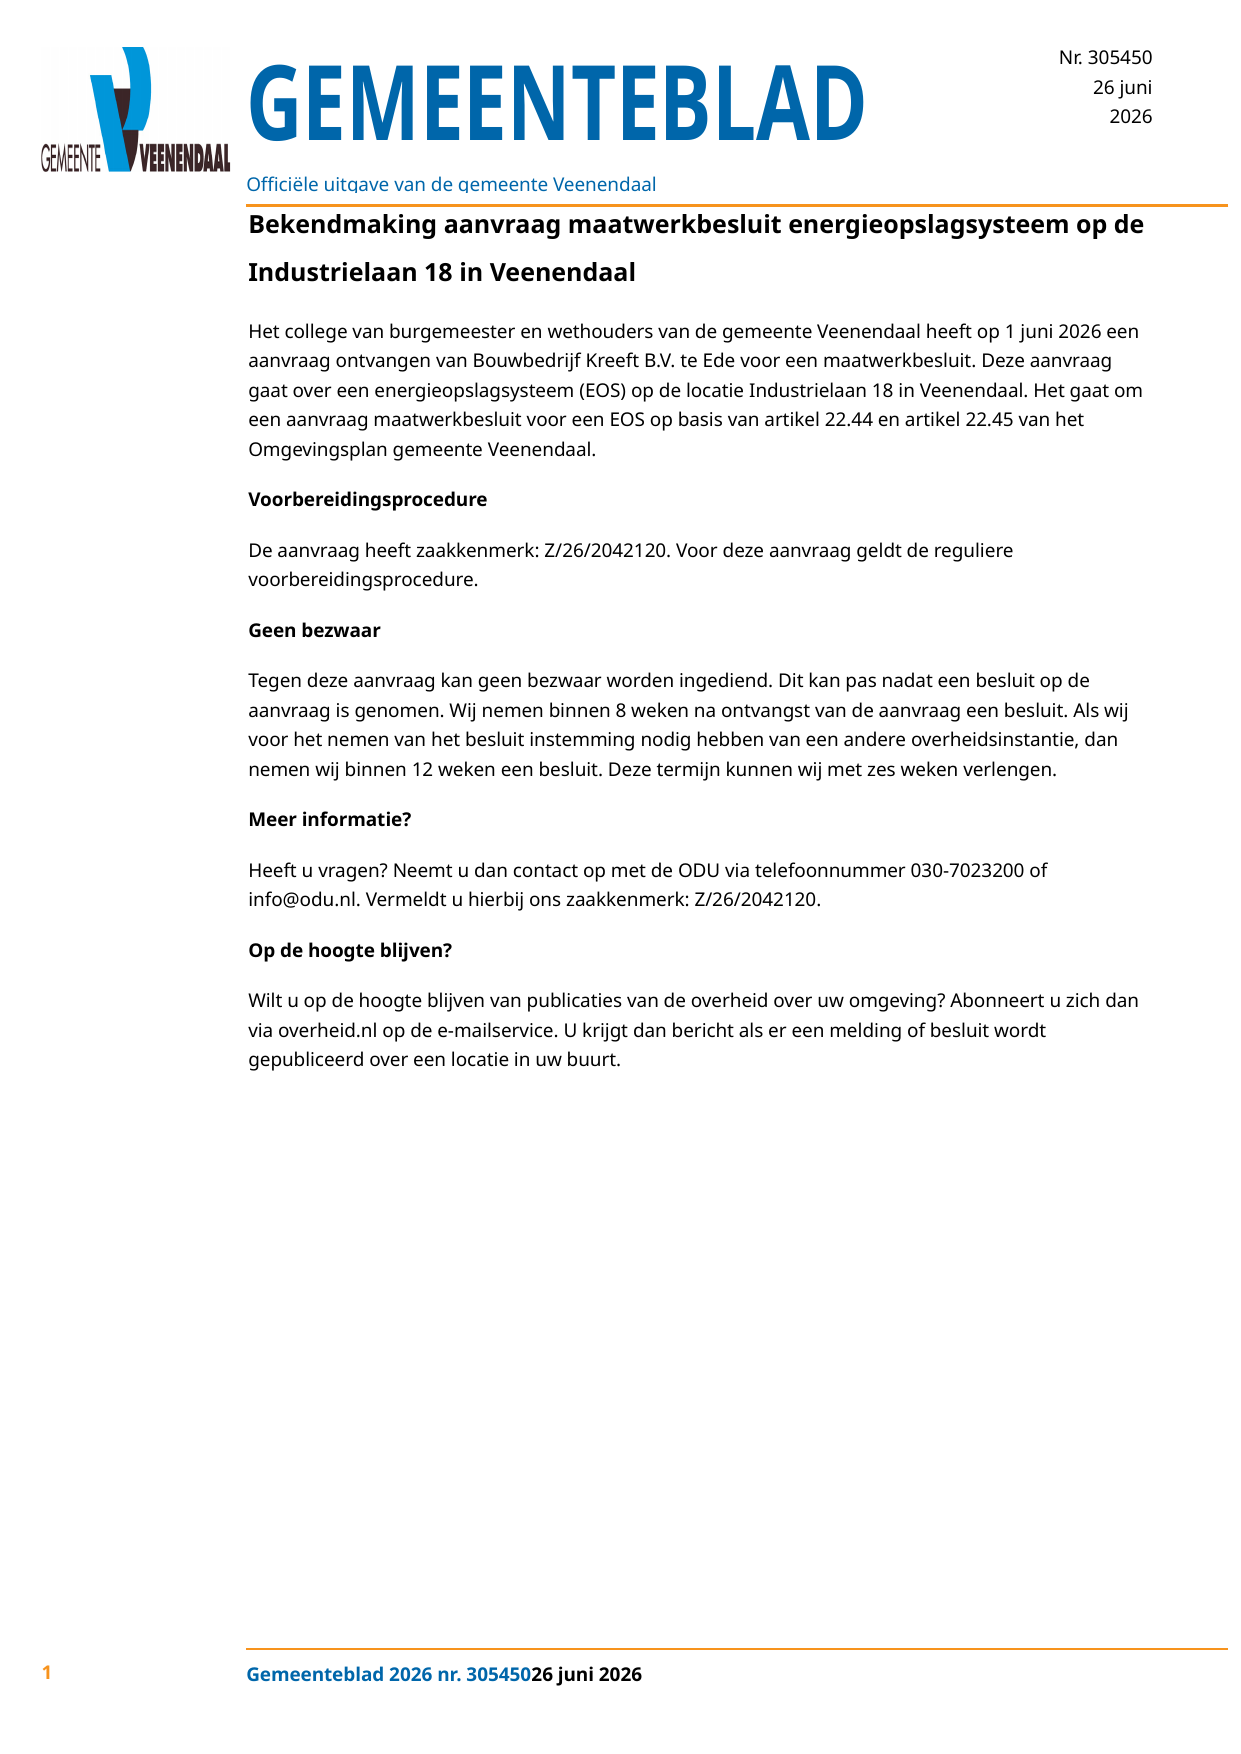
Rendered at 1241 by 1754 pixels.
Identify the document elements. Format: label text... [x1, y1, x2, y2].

text Wilt u op de hoogte blijven van publicaties van de overheid over uw omgeving? Abonneert u zich dan via overheid.nl op de e-mailservice. U krijgt dan bericht als er een melding of besluit wordt gepubliceerd over een locatie in uw buurt. [248, 987, 1152, 1072]
picture [41, 47, 130, 172]
text Meer informatie? [248, 807, 1152, 832]
text Op de hoogte blijven? [248, 937, 1152, 963]
text Heeft u vragen? Neemt u dan contact op met de ODU via telefoonnummer 030-7023200 of info@odu.nl. Vermeldt u hierbij ons zaakkenmerk: Z/26/2042120. [248, 857, 1152, 912]
text Geen bezwaar [248, 617, 1152, 643]
picture [123, 47, 231, 172]
text Voorbereidingsprocedure [248, 487, 1152, 512]
text Het college van burgemeester en wethouders van de gemeente Veenendaal heeft op 1 juni 2026 een aanvraag ontvangen van Bouwbedrijf Kreeft B.V. te Ede voor een maatwerkbesluit. Deze aanvraag gaat over een energieopslagsysteem (EOS) op de locatie Industrielaan 18 in Veenendaal. Het gaat om een aanvraag maatwerkbesluit voor een EOS op basis van artikel 22.44 en artikel 22.45 van het Omgevingsplan gemeente Veenendaal. [248, 318, 1152, 462]
text Bekendmaking aanvraag maatwerkbesluit energieopslagsysteem op de Industrielaan 18 in Veenendaal [248, 207, 1152, 288]
text De aanvraag heeft zaakkenmerk: Z/26/2042120. Voor deze aanvraag geldt de reguliere voorbereidingsprocedure. [248, 537, 1152, 592]
text Tegen deze aanvraag kan geen bezwaar worden ingediend. Dit kan pas nadat een besluit op de aanvraag is genomen. Wij nemen binnen 8 weken na ontvangst van de aanvraag een besluit. Als wij voor het nemen van het besluit instemming nodig hebben van een andere overheidsinstantie, dan nemen wij binnen 12 weken een besluit. Deze termijn kunnen wij met zes weken verlengen. [248, 667, 1152, 782]
